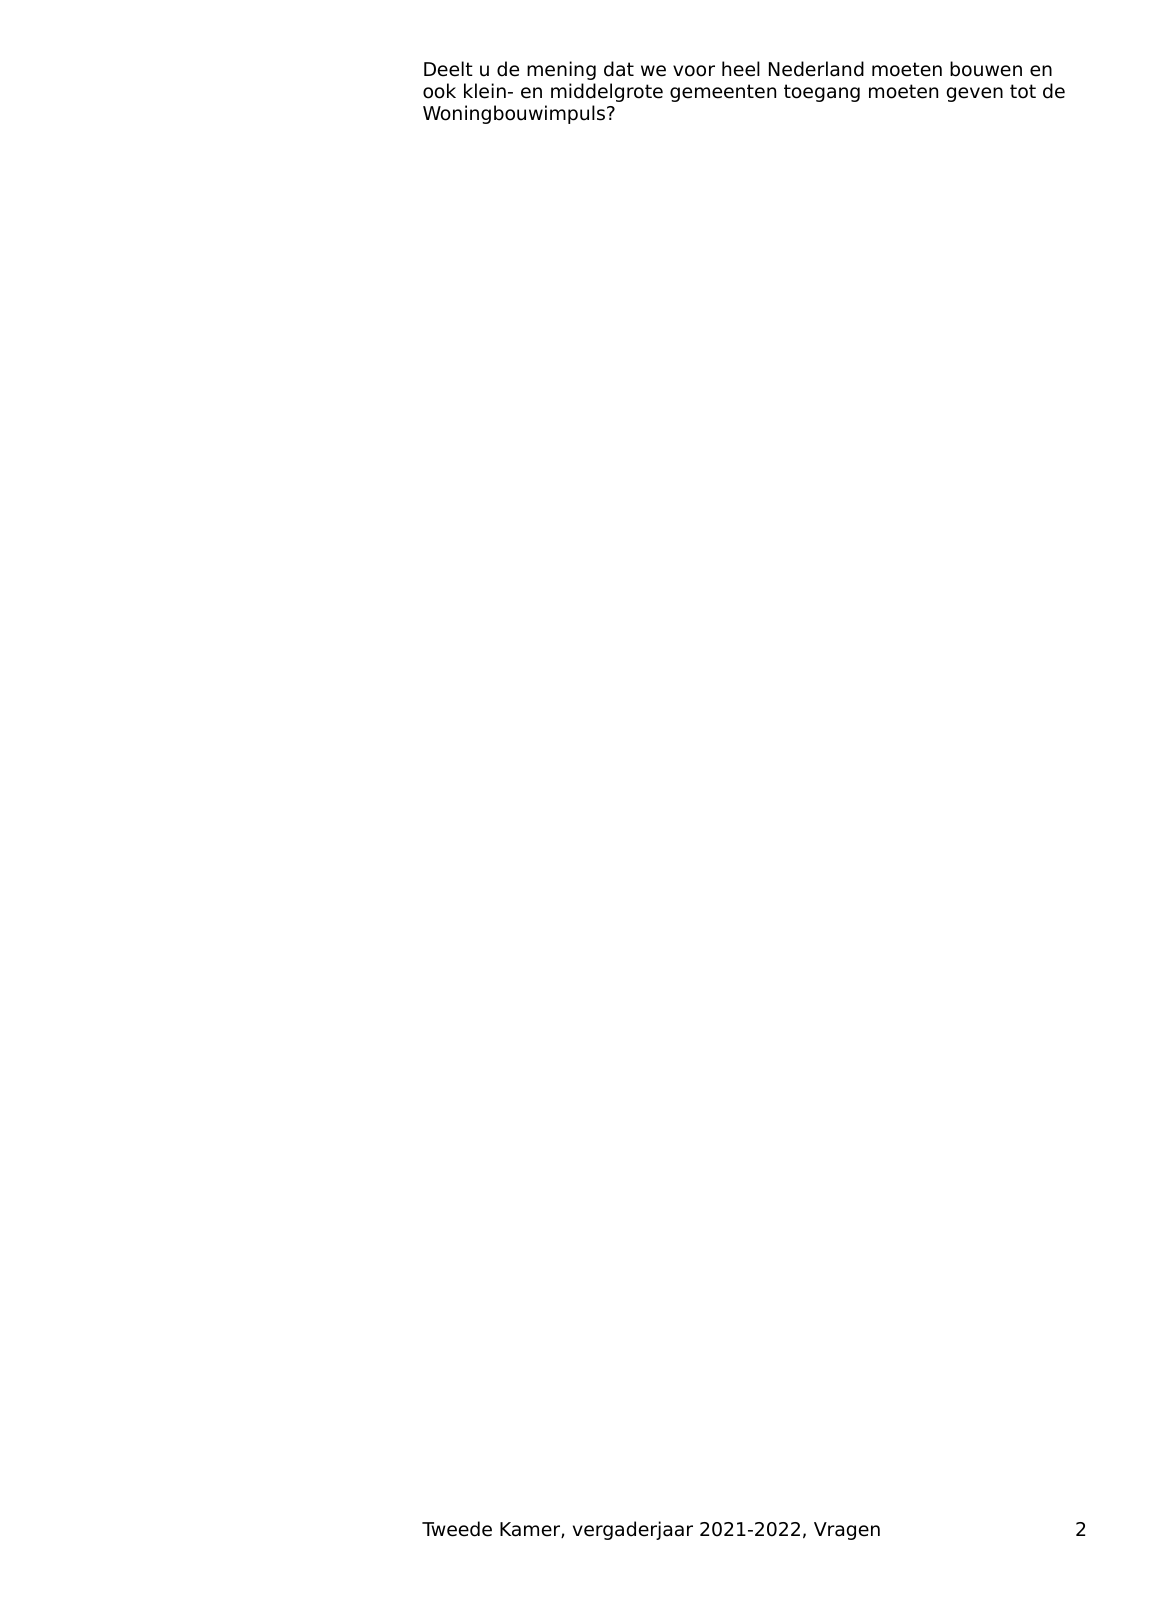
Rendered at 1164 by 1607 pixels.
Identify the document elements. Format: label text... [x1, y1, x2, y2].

text Deelt u de mening dat we voor heel Nederland moeten bouwen en ook klein- en middelgrote gemeenten toegang moeten geven tot de Woningbouwimpuls? [422, 59, 1087, 125]
